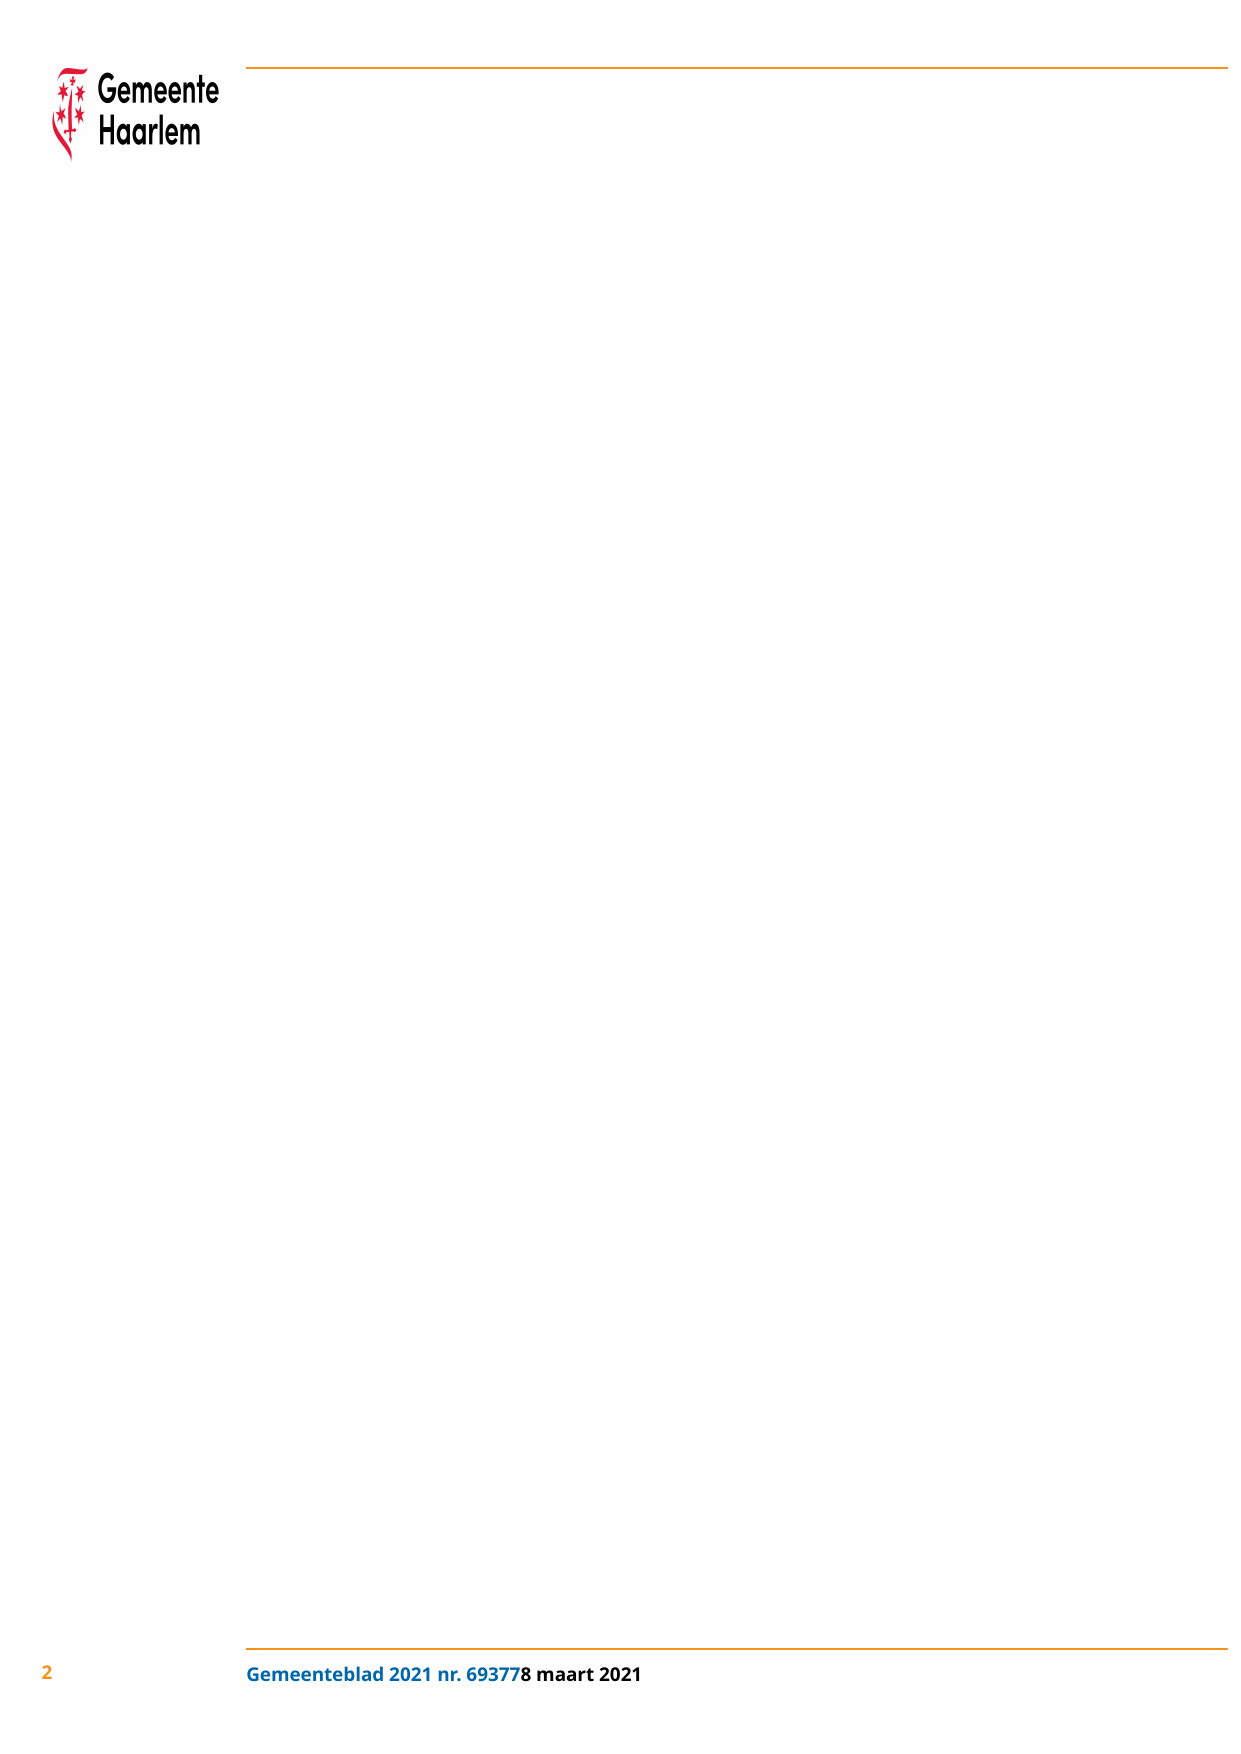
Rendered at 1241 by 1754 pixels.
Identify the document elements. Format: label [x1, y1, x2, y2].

picture [41, 47, 231, 172]
